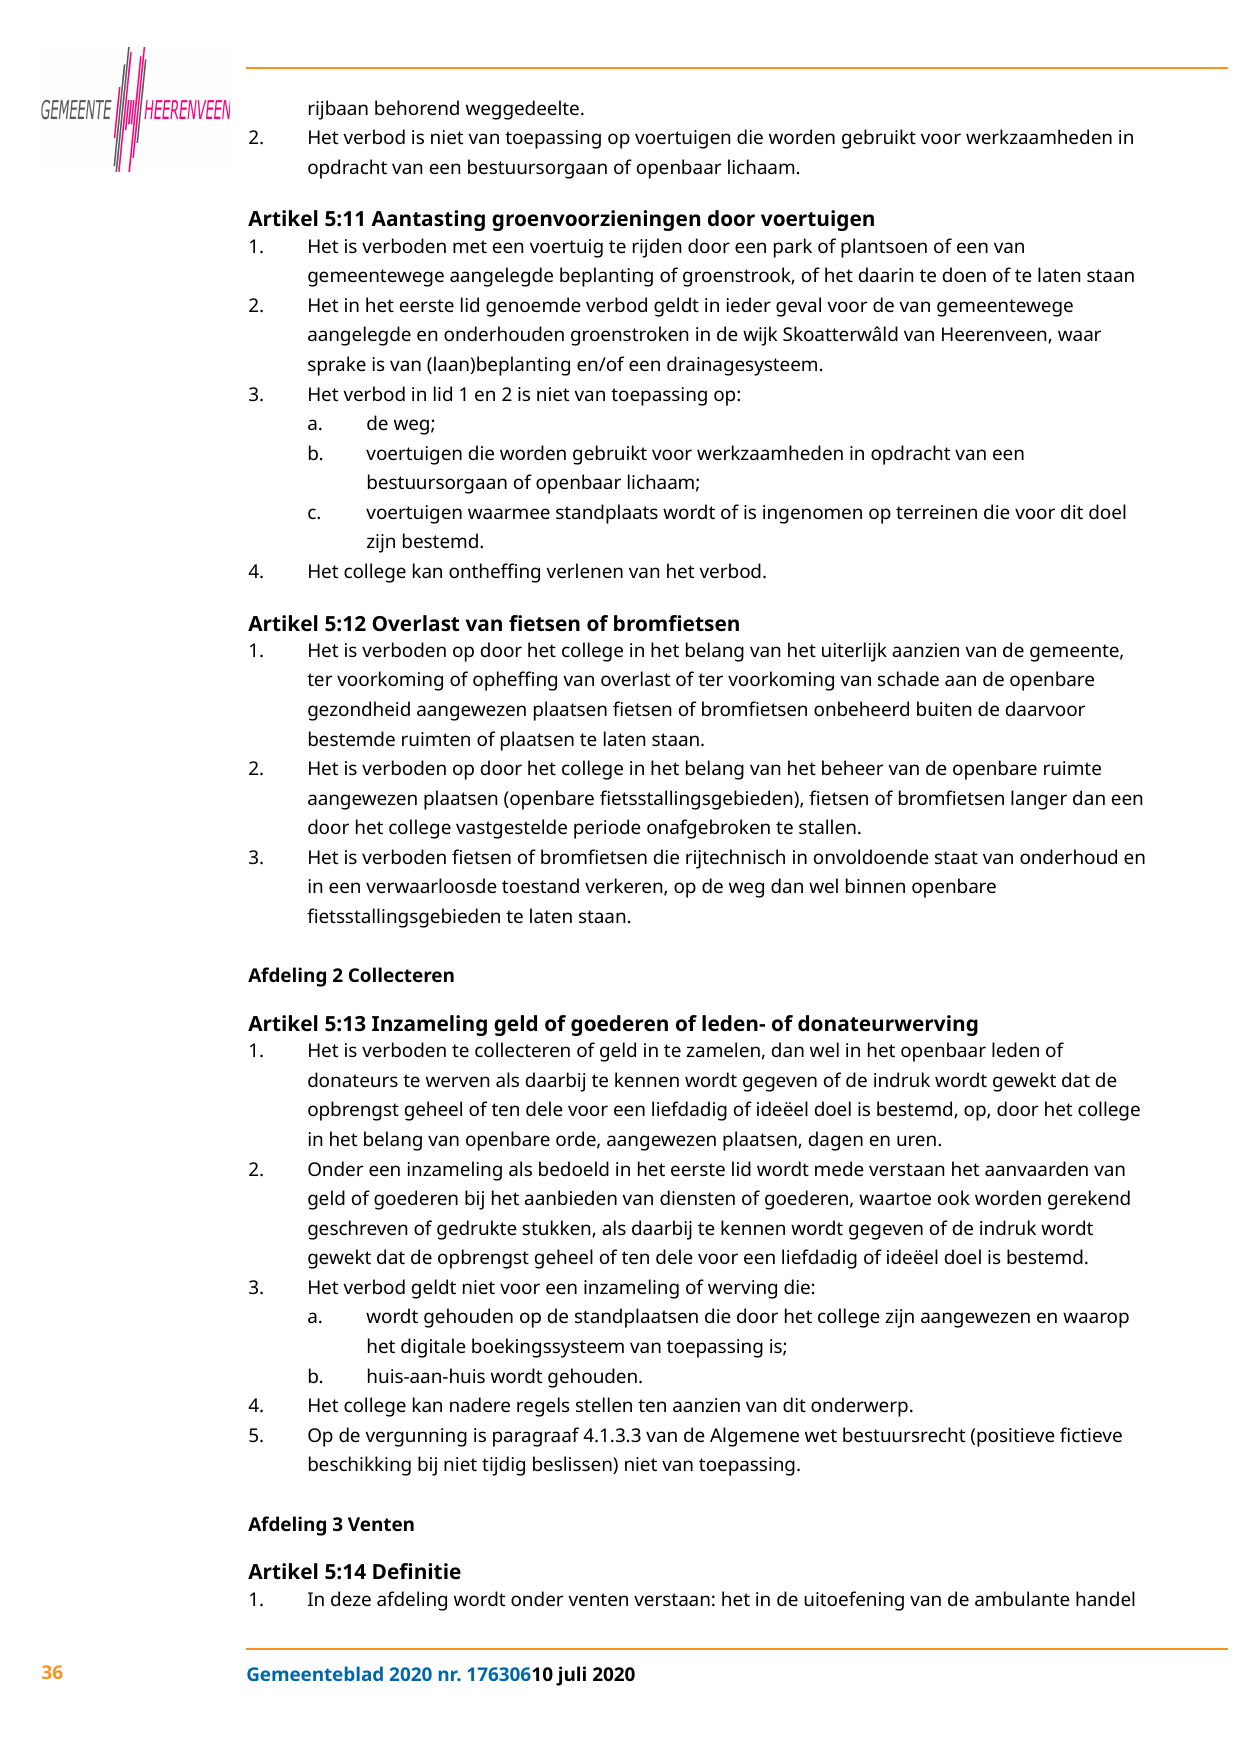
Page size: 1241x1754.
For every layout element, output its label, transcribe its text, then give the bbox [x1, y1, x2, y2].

list voertuigen die worden gebruikt voor werkzaamheden in opdracht van een bestuursorgaan of openbaar lichaam; [307, 440, 1152, 495]
list Het verbod is niet van toepassing op voertuigen die worden gebruikt voor werkzaamheden in opdracht van een bestuursorgaan of openbaar lichaam. [248, 124, 1152, 180]
list voertuigen waarmee standplaats wordt of is ingenomen op terreinen die voor dit doel zijn bestemd. [307, 499, 1152, 554]
list Onder een inzameling als bedoeld in het eerste lid wordt mede verstaan het aanvaarden van geld of goederen bij het aanbieden van diensten of goederen, waartoe ook worden gerekend geschreven of gedrukte stukken, als daarbij te kennen wordt gegeven of de indruk wordt gewekt dat de opbrengst geheel of ten dele voor een liefdadig of ideëel doel is bestemd. [248, 1156, 1152, 1270]
list Het is verboden op door het college in het belang van het beheer van de openbare ruimte aangewezen plaatsen (openbare fietsstallingsgebieden), fietsen of bromfietsen langer dan een door het college vastgestelde periode onafgebroken te stallen. [248, 755, 1152, 840]
text Artikel 5:14 Definitie [248, 1557, 1152, 1586]
list Het in het eerste lid genoemde verbod geldt in ieder geval voor de van gemeentewege aangelegde en onderhouden groenstroken in de wijk Skoatterwâld van Heerenveen, waar sprake is van (laan)beplanting en/of een drainagesysteem. [248, 292, 1152, 377]
list de weg; [307, 410, 1152, 436]
text Artikel 5:11 Aantasting groenvoorzieningen door voertuigen [248, 204, 1152, 233]
picture [41, 47, 231, 172]
list wordt gehouden op de standplaatsen die door het college zijn aangewezen en waarop het digitale boekingssysteem van toepassing is; [307, 1304, 1152, 1359]
list rijbaan behorend weggedeelte. [248, 95, 1152, 121]
list Het college kan nadere regels stellen ten aanzien van dit onderwerp. [248, 1392, 1152, 1418]
list huis-aan-huis wordt gehouden. [307, 1363, 1152, 1389]
text Afdeling 3 Venten [248, 1511, 1152, 1537]
list Het is verboden fietsen of bromfietsen die rijtechnisch in onvoldoende staat van onderhoud en in een verwaarloosde toestand verkeren, op de weg dan wel binnen openbare fietsstallingsgebieden te laten staan. [248, 844, 1152, 929]
list Het is verboden te collecteren of geld in te zamelen, dan wel in het openbaar leden of donateurs te werven als daarbij te kennen wordt gegeven of de indruk wordt gewekt dat de opbrengst geheel of ten dele voor een liefdadig of ideëel doel is bestemd, op, door het college in het belang van openbare orde, aangewezen plaatsen, dagen en uren. [248, 1037, 1152, 1152]
list Het college kan ontheffing verlenen van het verbod. [248, 558, 1152, 584]
list Het is verboden met een voertuig te rijden door een park of plantsoen of een van gemeentewege aangelegde beplanting of groenstrook, of het daarin te doen of te laten staan [248, 233, 1152, 288]
list In deze afdeling wordt onder venten verstaan: het in de uitoefening van de ambulante handel [248, 1586, 1152, 1612]
list Het verbod geldt niet voor een inzameling of werving die: [248, 1274, 1152, 1300]
text Artikel 5:12 Overlast van fietsen of bromfietsen [248, 609, 1152, 637]
text Afdeling 2 Collecteren [248, 962, 1152, 988]
list Op de vergunning is paragraaf 4.1.3.3 van de Algemene wet bestuursrecht (positieve fictieve beschikking bij niet tijdig beslissen) niet van toepassing. [248, 1422, 1152, 1477]
list Het is verboden op door het college in het belang van het uiterlijk aanzien van de gemeente, ter voorkoming of opheffing van overlast of ter voorkoming van schade aan de openbare gezondheid aangewezen plaatsen fietsen of bromfietsen onbeheerd buiten de daarvoor bestemde ruimten of plaatsen te laten staan. [248, 637, 1152, 752]
list Het verbod in lid 1 en 2 is niet van toepassing op: [248, 381, 1152, 406]
text Artikel 5:13 Inzameling geld of goederen of leden- of donateurwerving [248, 1009, 1152, 1037]
